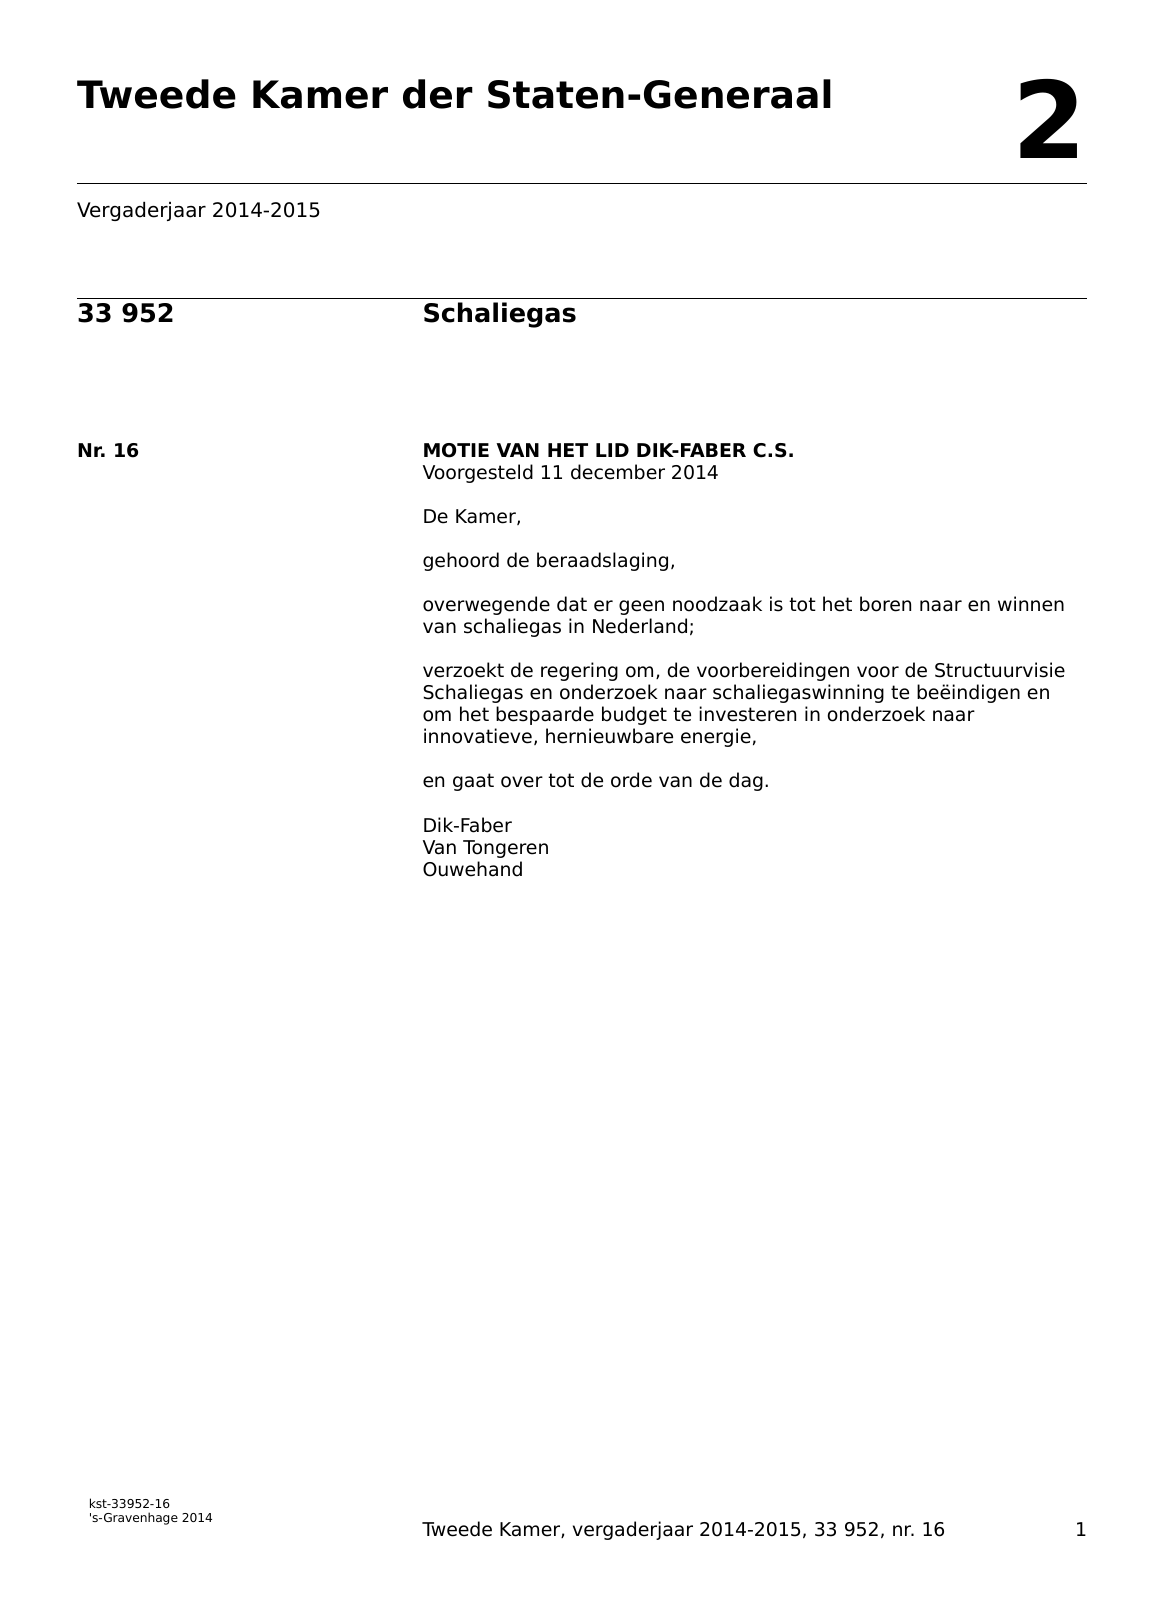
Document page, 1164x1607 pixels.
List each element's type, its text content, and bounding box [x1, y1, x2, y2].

text kst-33952-16 [88, 1497, 323, 1511]
table_header Tweede Kamer der Staten-Generaal [77, 59, 886, 183]
text gehoord de beraadslaging, [422, 550, 1087, 572]
text 's-Gravenhage 2014 [88, 1511, 323, 1525]
text verzoekt de regering om, de voorbereidingen voor de Structuurvisie Schaliegas en onderzoek naar schaliegaswinning te beëindigen en om het bespaarde budget te investeren in onderzoek naar innovatieve, hernieuwbare energie, [422, 660, 1087, 748]
text Van Tongeren [422, 837, 1087, 858]
table_cell Vergaderjaar 2014-2015 [77, 184, 1087, 298]
subtitle Nr. 16 MOTIE VAN HET LID DIK-FABER C.S. [77, 440, 1087, 462]
text Dik-Faber [422, 814, 1087, 837]
table_header 2 [886, 59, 1087, 183]
text Voorgesteld 11 december 2014 [422, 462, 1087, 484]
subtitle 33 952 Schaliegas [77, 299, 1087, 329]
text De Kamer, [422, 506, 1087, 528]
text Ouwehand [422, 858, 1087, 881]
text overwegende dat er geen noodzaak is tot het boren naar en winnen van schaliegas in Nederland; [422, 594, 1087, 638]
text en gaat over tot de orde van de dag. [422, 770, 1087, 792]
